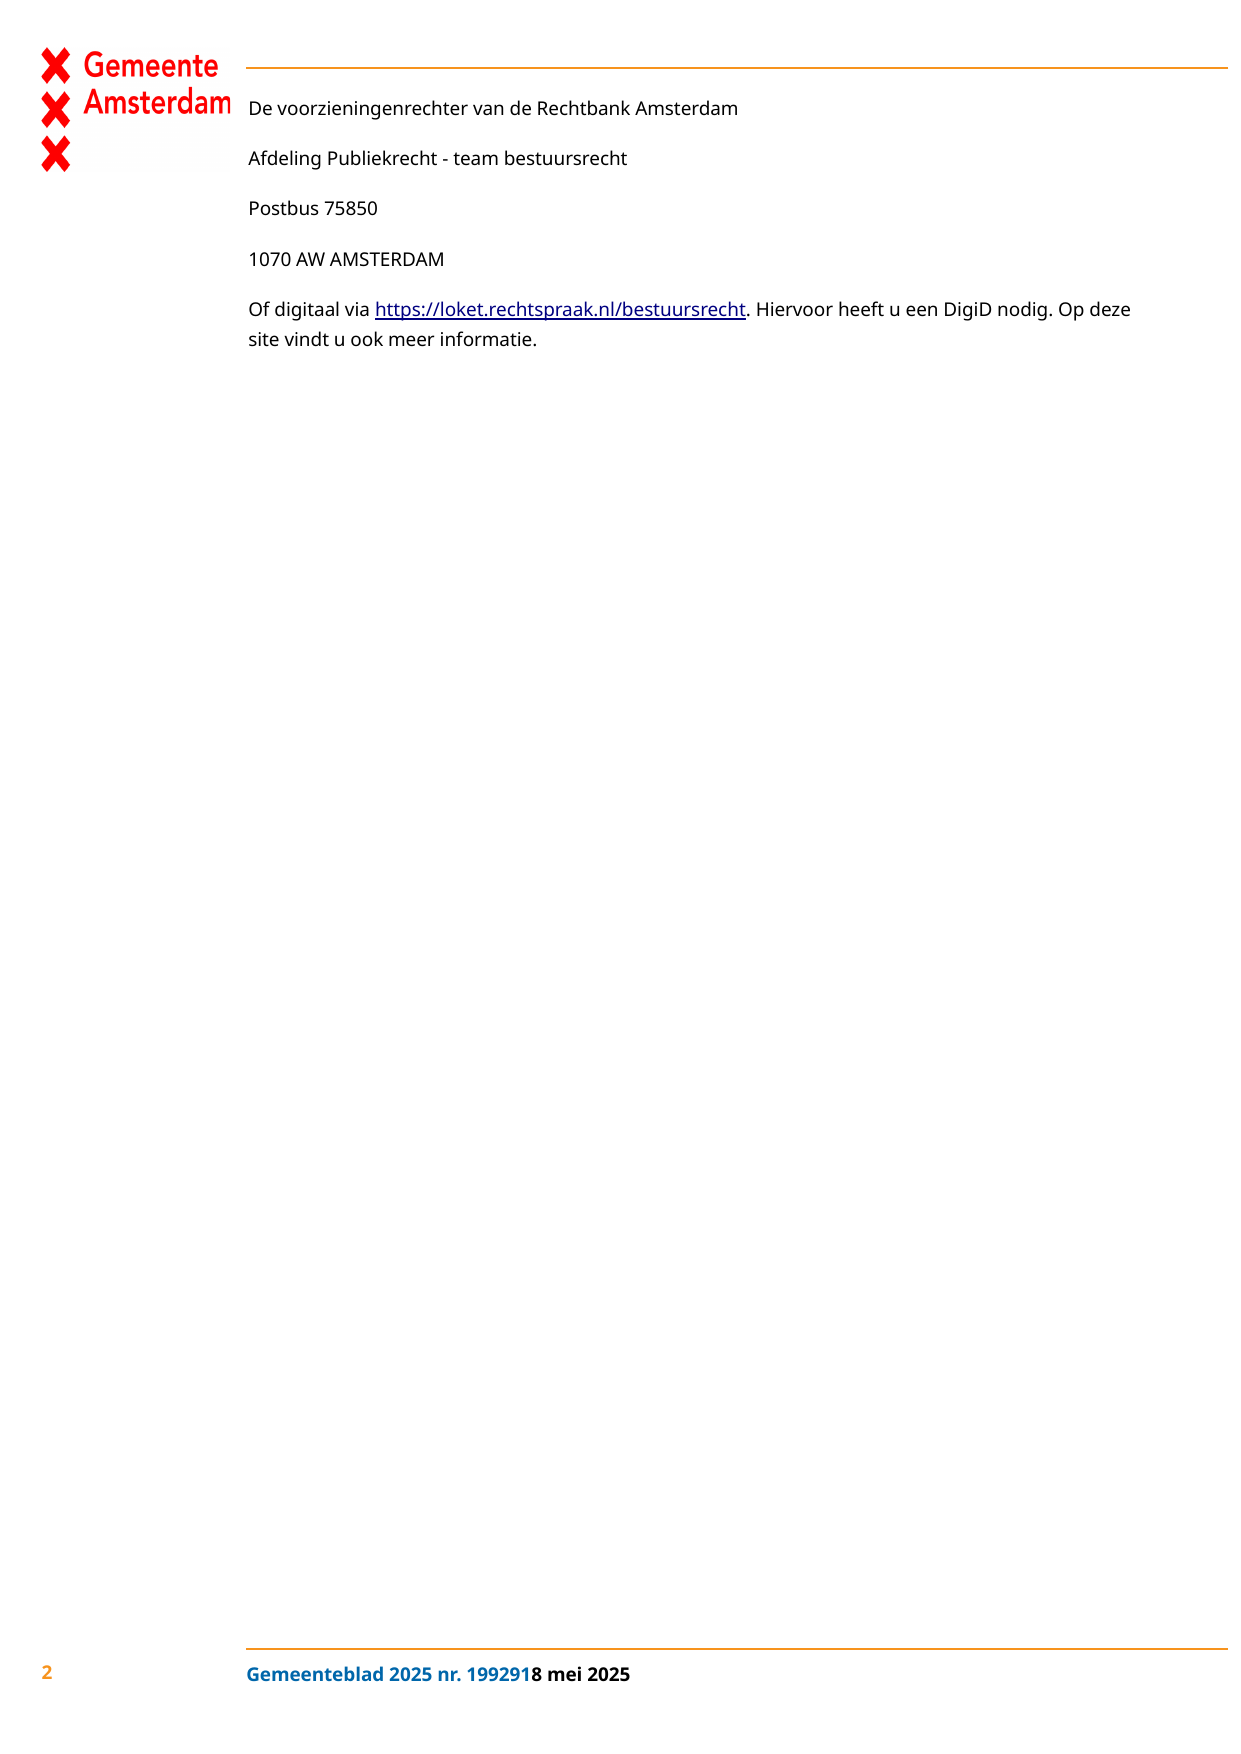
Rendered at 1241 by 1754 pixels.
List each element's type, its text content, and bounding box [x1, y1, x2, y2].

picture [41, 47, 231, 172]
text Afdeling Publiekrecht - team bestuursrecht [248, 145, 1152, 171]
text 1070 AW AMSTERDAM [248, 246, 1152, 272]
text De voorzieningenrechter van de Rechtbank Amsterdam [248, 95, 1152, 121]
text Of digitaal via https://loket.rechtspraak.nl/bestuursrecht. Hiervoor heeft u een DigiD nodig. Op deze site vindt u ook meer informatie. [248, 296, 1152, 352]
text Postbus 75850 [248, 196, 1152, 221]
